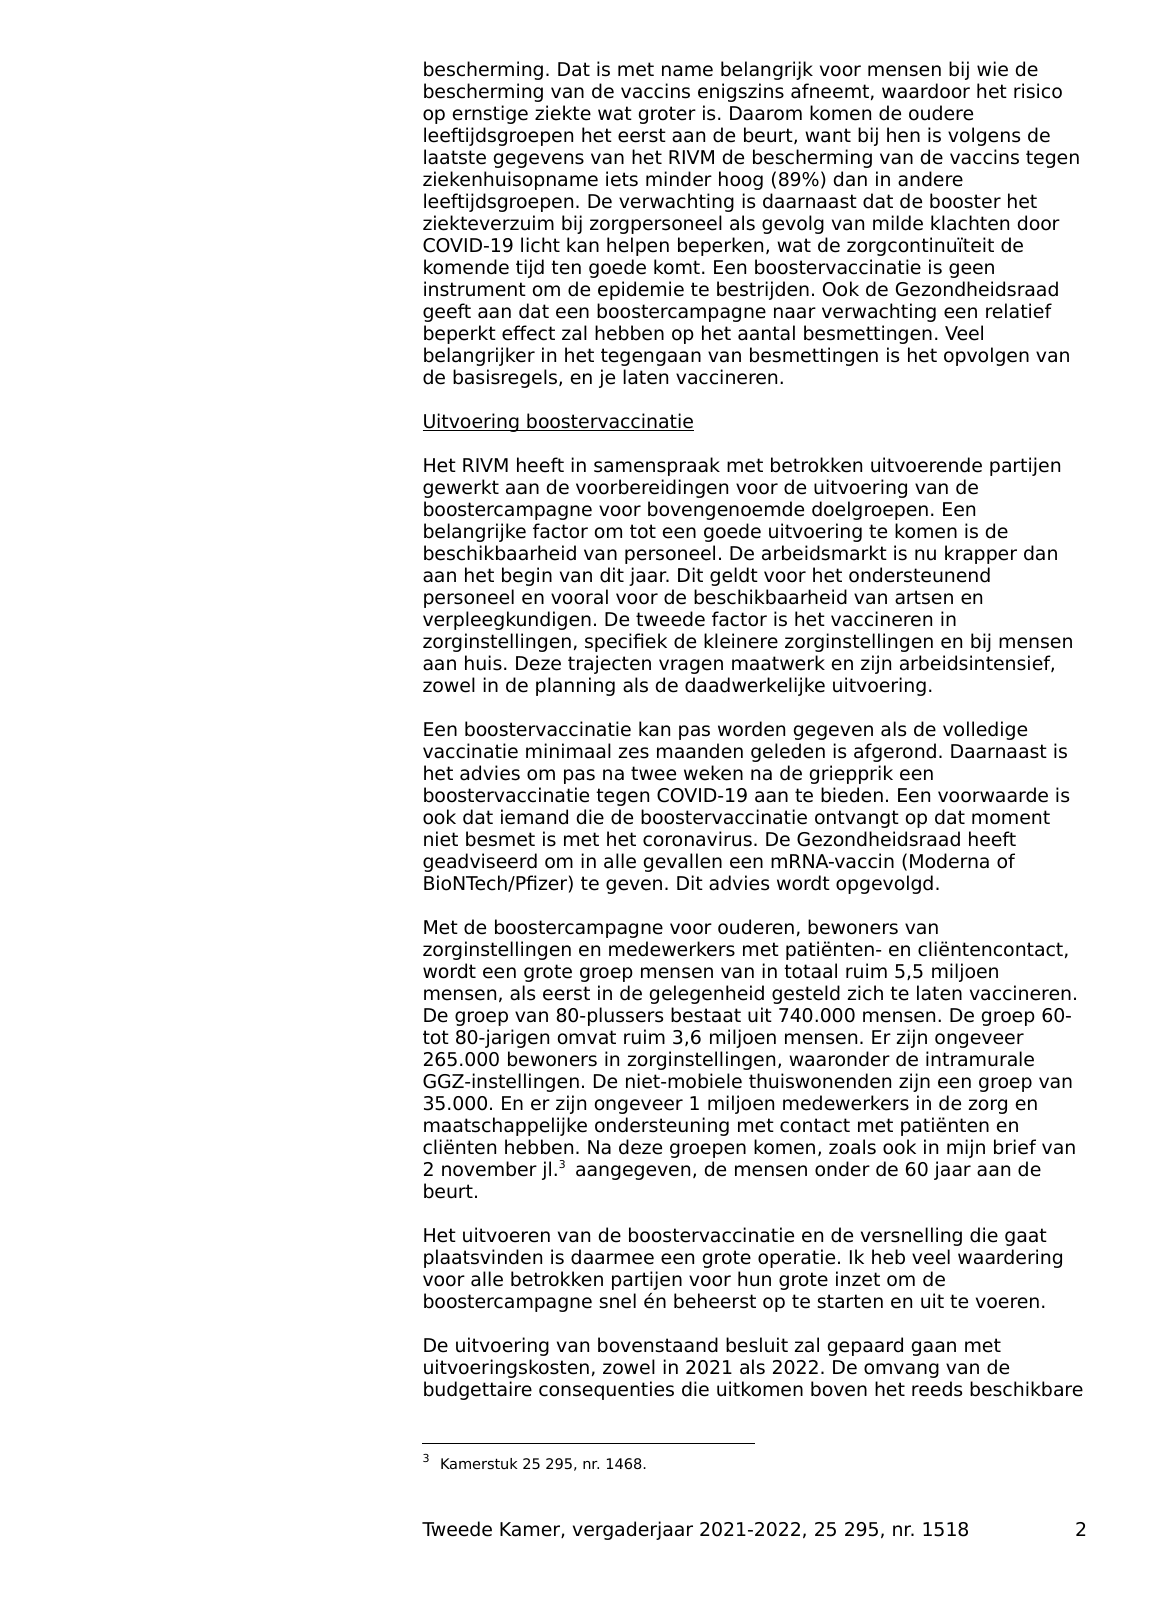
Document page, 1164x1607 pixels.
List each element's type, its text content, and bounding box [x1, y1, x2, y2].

text Een boostervaccinatie kan pas worden gegeven als de volledige vaccinatie minimaal zes maanden geleden is afgerond. Daarnaast is het advies om pas na twee weken na de griepprik een boostervaccinatie tegen COVID-19 aan te bieden. Een voorwaarde is ook dat iemand die de boostervaccinatie ontvangt op dat moment niet besmet is met het coronavirus. De Gezondheidsraad heeft geadviseerd om in alle gevallen een mRNA-vaccin (Moderna of BioNTech/Pfizer) te geven. Dit advies wordt opgevolgd. [422, 719, 1087, 895]
text Het RIVM heeft in samenspraak met betrokken uitvoerende partijen gewerkt aan de voorbereidingen voor de uitvoering van de boostercampagne voor bovengenoemde doelgroepen. Een belangrijke factor om tot een goede uitvoering te komen is de beschikbaarheid van personeel. De arbeidsmarkt is nu krapper dan aan het begin van dit jaar. Dit geldt voor het ondersteunend personeel en vooral voor de beschikbaarheid van artsen en verpleegkundigen. De tweede factor is het vaccineren in zorginstellingen, specifiek de kleinere zorginstellingen en bij mensen aan huis. Deze trajecten vragen maatwerk en zijn arbeidsintensief, zowel in de planning als de daadwerkelijke uitvoering. [422, 455, 1087, 697]
text Met de boostercampagne voor ouderen, bewoners van zorginstellingen en medewerkers met patiënten- en cliëntencontact, wordt een grote groep mensen van in totaal ruim 5,5 miljoen mensen, als eerst in de gelegenheid gesteld zich te laten vaccineren. De groep van 80-plussers bestaat uit 740.000 mensen. De groep 60- tot 80-jarigen omvat ruim 3,6 miljoen mensen. Er zijn ongeveer 265.000 bewoners in zorginstellingen, waaronder de intramurale GGZ-instellingen. De niet-mobiele thuiswonenden zijn een groep van 35.000. En er zijn ongeveer 1 miljoen medewerkers in de zorg en maatschappelijke ondersteuning met contact met patiënten en cliënten hebben. Na deze groepen komen, zoals ook in mijn brief van 2 november jl. aangegeven, de mensen onder de 60 jaar aan de beurt. [422, 917, 1087, 1203]
subtitle Uitvoering boostervaccinatie [422, 411, 1087, 433]
text Het uitvoeren van de boostervaccinatie en de versnelling die gaat plaatsvinden is daarmee een grote operatie. Ik heb veel waardering voor alle betrokken partijen voor hun grote inzet om de boostercampagne snel én beheerst op te starten en uit te voeren. [422, 1225, 1087, 1313]
text Kamerstuk 25 295, nr. 1468. [422, 1452, 1087, 1474]
text De uitvoering van bovenstaand besluit zal gepaard gaan met uitvoeringskosten, zowel in 2021 als 2022. De omvang van de budgettaire consequenties die uitkomen boven het reeds beschikbare [422, 1335, 1087, 1401]
text bescherming. Dat is met name belangrijk voor mensen bij wie de bescherming van de vaccins enigszins afneemt, waardoor het risico op ernstige ziekte wat groter is. Daarom komen de oudere leeftijdsgroepen het eerst aan de beurt, want bij hen is volgens de laatste gegevens van het RIVM de bescherming van de vaccins tegen ziekenhuisopname iets minder hoog (89%) dan in andere leeftijdsgroepen. De verwachting is daarnaast dat de booster het ziekteverzuim bij zorgpersoneel als gevolg van milde klachten door COVID-19 licht kan helpen beperken, wat de zorgcontinuïteit de komende tijd ten goede komt. Een boostervaccinatie is geen instrument om de epidemie te bestrijden. Ook de Gezondheidsraad geeft aan dat een boostercampagne naar verwachting een relatief beperkt effect zal hebben op het aantal besmettingen. Veel belangrijker in het tegengaan van besmettingen is het opvolgen van de basisregels, en je laten vaccineren. [422, 59, 1087, 389]
